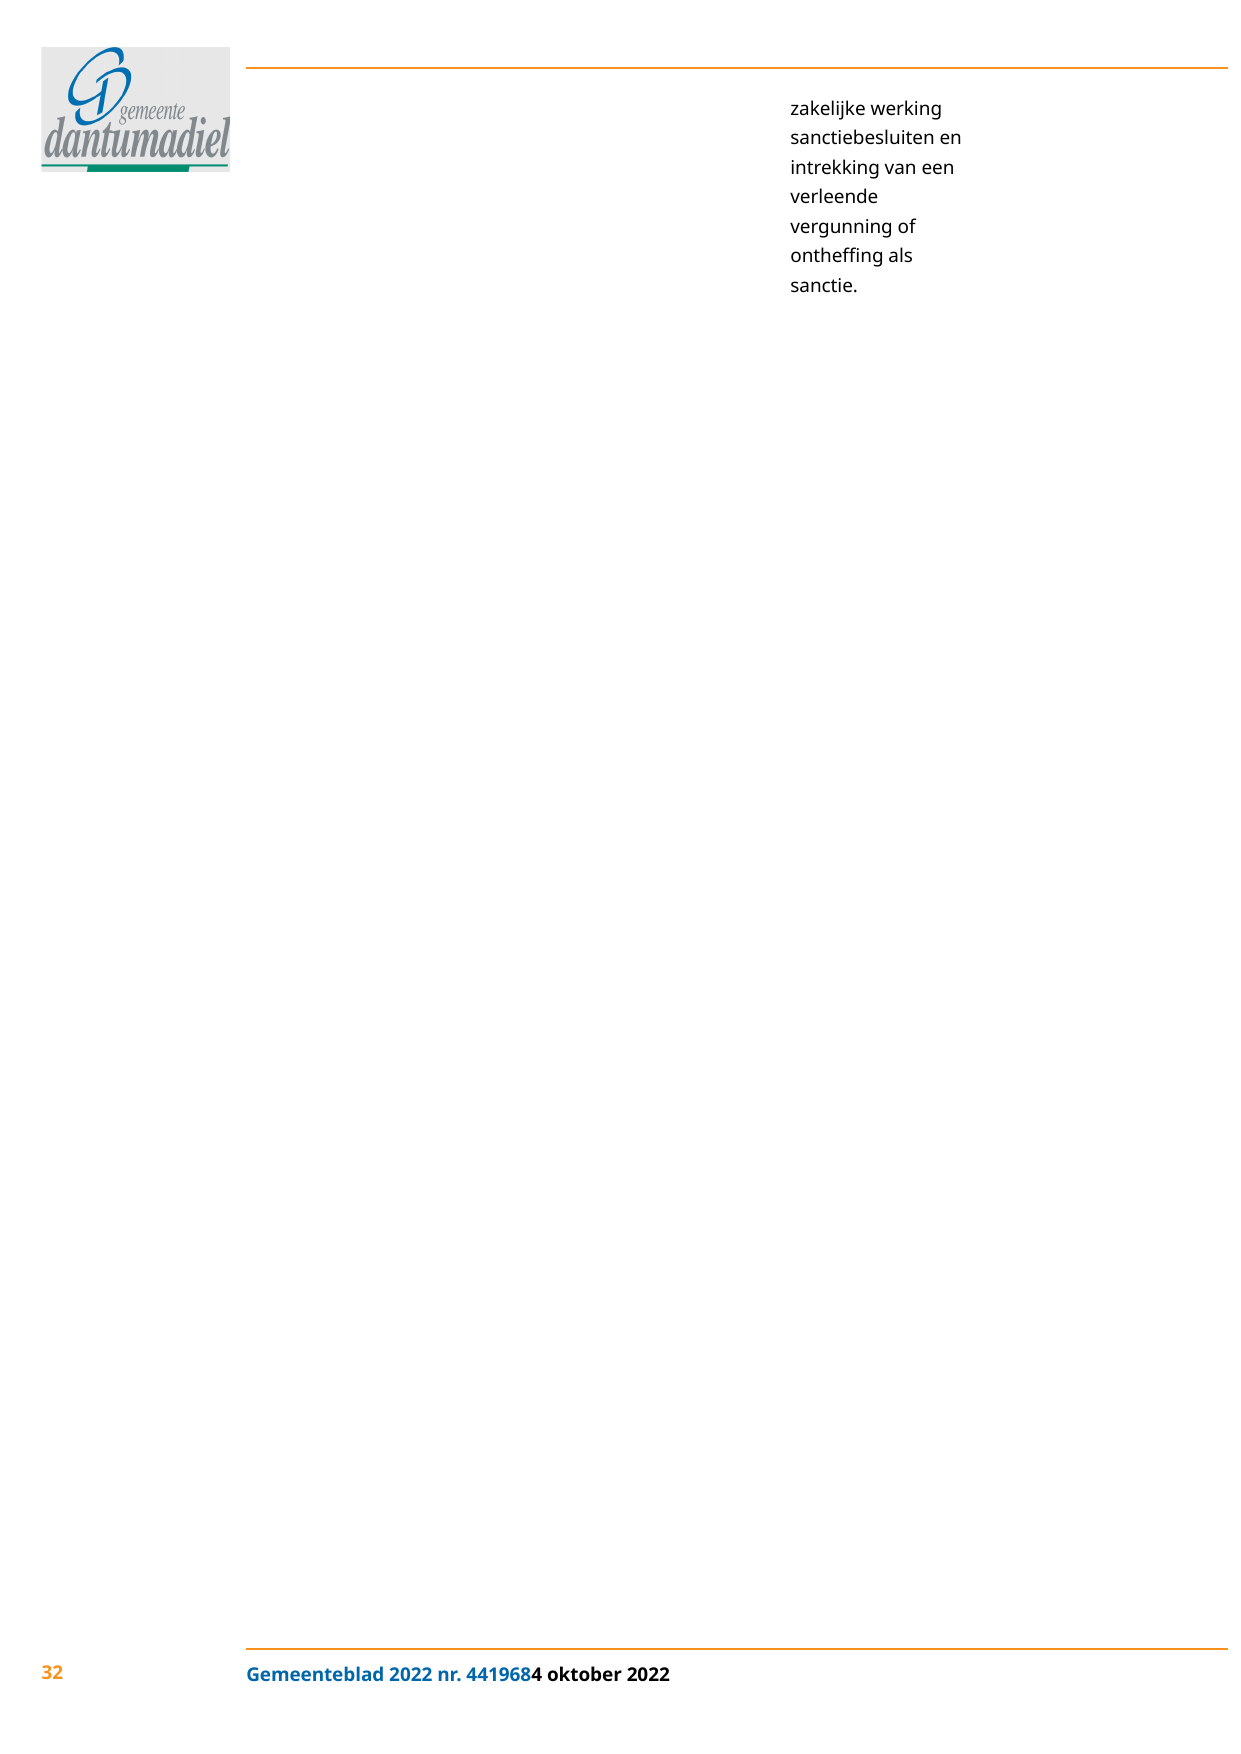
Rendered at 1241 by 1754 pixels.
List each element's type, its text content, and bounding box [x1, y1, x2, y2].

picture [41, 47, 231, 172]
table_cell [429, 95, 609, 298]
table_cell [248, 95, 429, 298]
table_cell [971, 95, 1152, 298]
table_cell [609, 95, 790, 298]
table_cell zakelijke werking sanctiebesluiten en intrekking van een verleende vergunning of ontheffing als sanctie. [790, 95, 971, 298]
